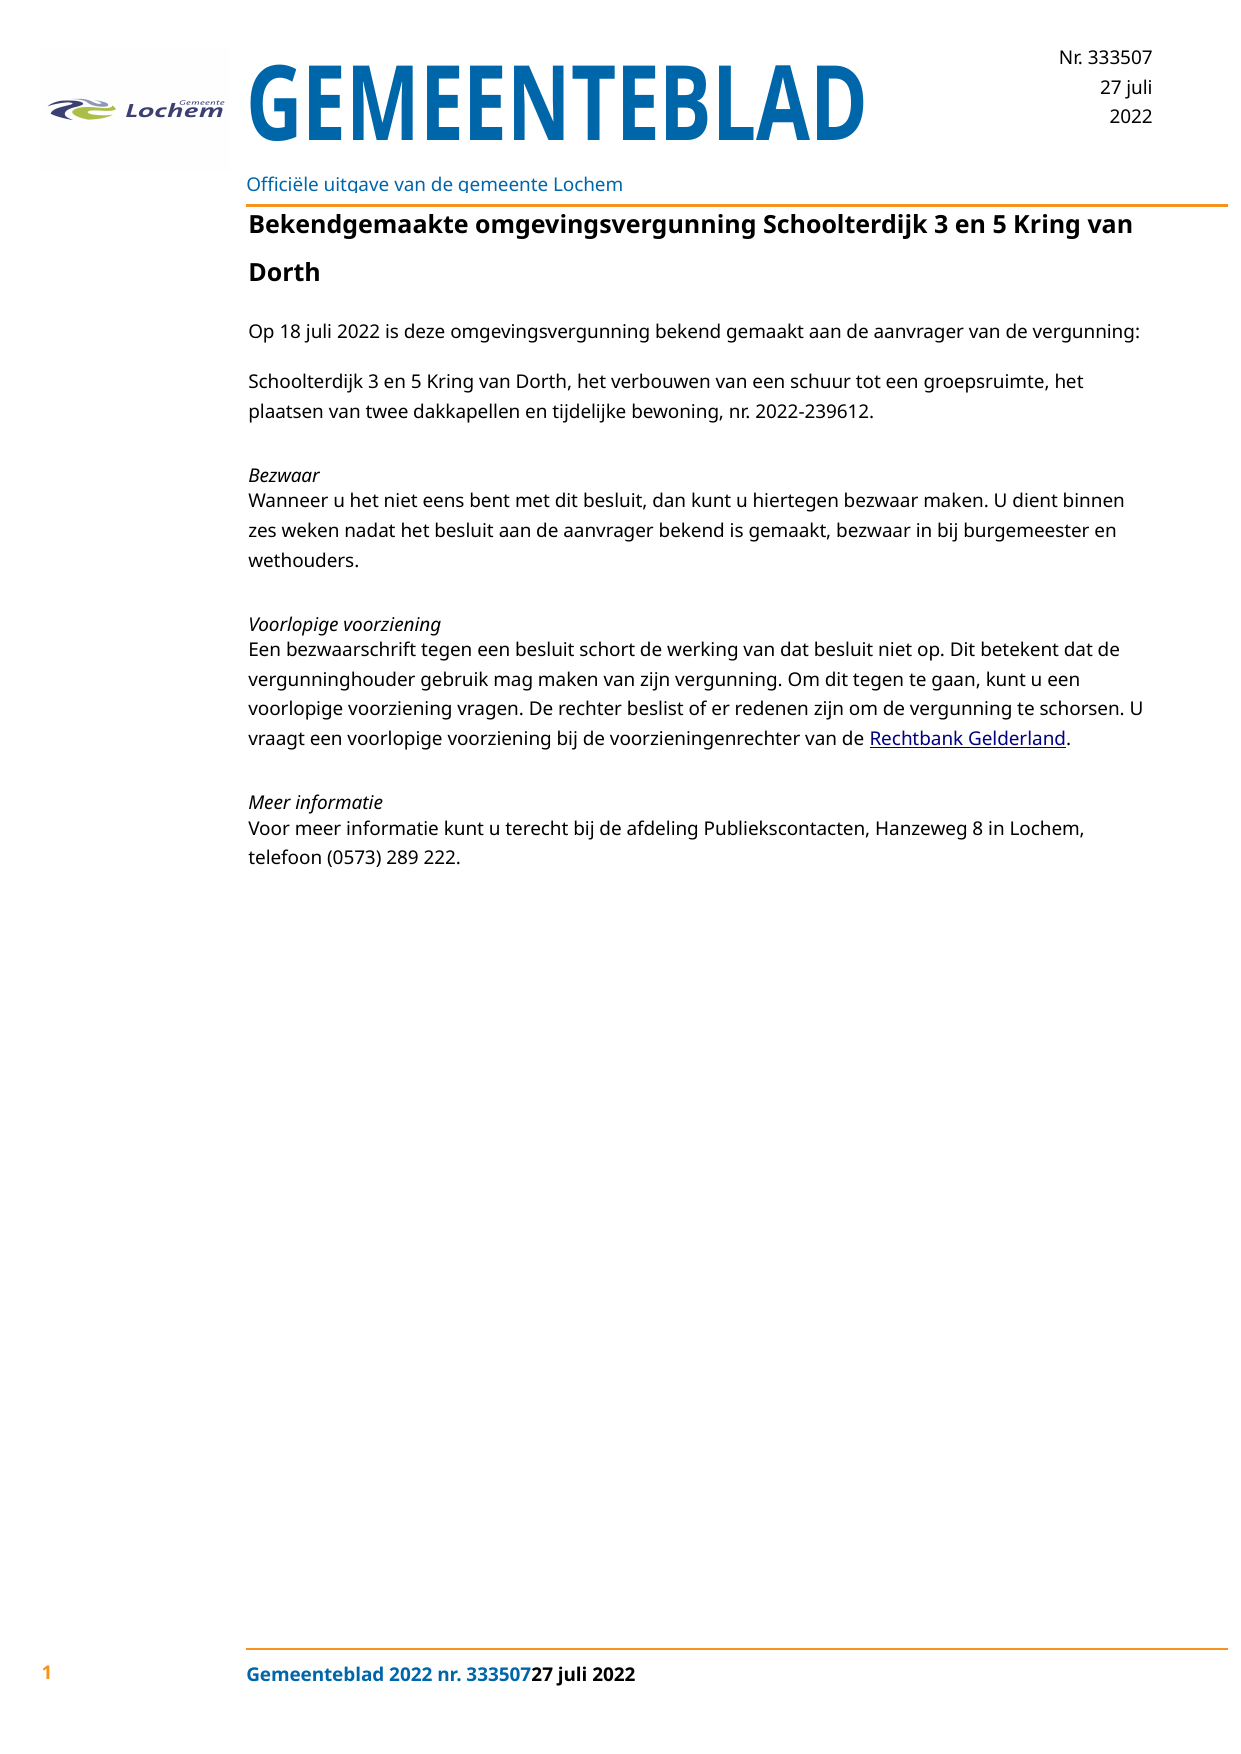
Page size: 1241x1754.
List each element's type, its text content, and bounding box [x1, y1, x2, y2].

text Meer informatie [248, 789, 1152, 815]
text Bekendgemaakte omgevingsvergunning Schoolterdijk 3 en 5 Kring van Dorth [248, 207, 1152, 288]
text Voorlopige voorziening [248, 611, 1152, 636]
text Bezwaar [248, 462, 1152, 488]
picture [41, 47, 231, 172]
text Schoolterdijk 3 en 5 Kring van Dorth, het verbouwen van een schuur tot een groepsruimte, het plaatsen van twee dakkapellen en tijdelijke bewoning, nr. 2022-239612. [248, 368, 1152, 424]
text Een bezwaarschrift tegen een besluit schort de werking van dat besluit niet op. Dit betekent dat de vergunninghouder gebruik mag maken van zijn vergunning. Om dit tegen te gaan, kunt u een voorlopige voorziening vragen. De rechter beslist of er redenen zijn om de vergunning te schorsen. U vraagt een voorlopige voorziening bij de voorzieningenrechter van de Rechtbank Gelderland. [248, 636, 1152, 751]
text Voor meer informatie kunt u terecht bij de afdeling Publiekscontacten, Hanzeweg 8 in Lochem, telefoon (0573) 289 222. [248, 815, 1152, 870]
text Op 18 juli 2022 is deze omgevingsvergunning bekend gemaakt aan de aanvrager van de vergunning: [248, 318, 1152, 344]
text Wanneer u het niet eens bent met dit besluit, dan kunt u hiertegen bezwaar maken. U dient binnen zes weken nadat het besluit aan de aanvrager bekend is gemaakt, bezwaar in bij burgemeester en wethouders. [248, 488, 1152, 572]
